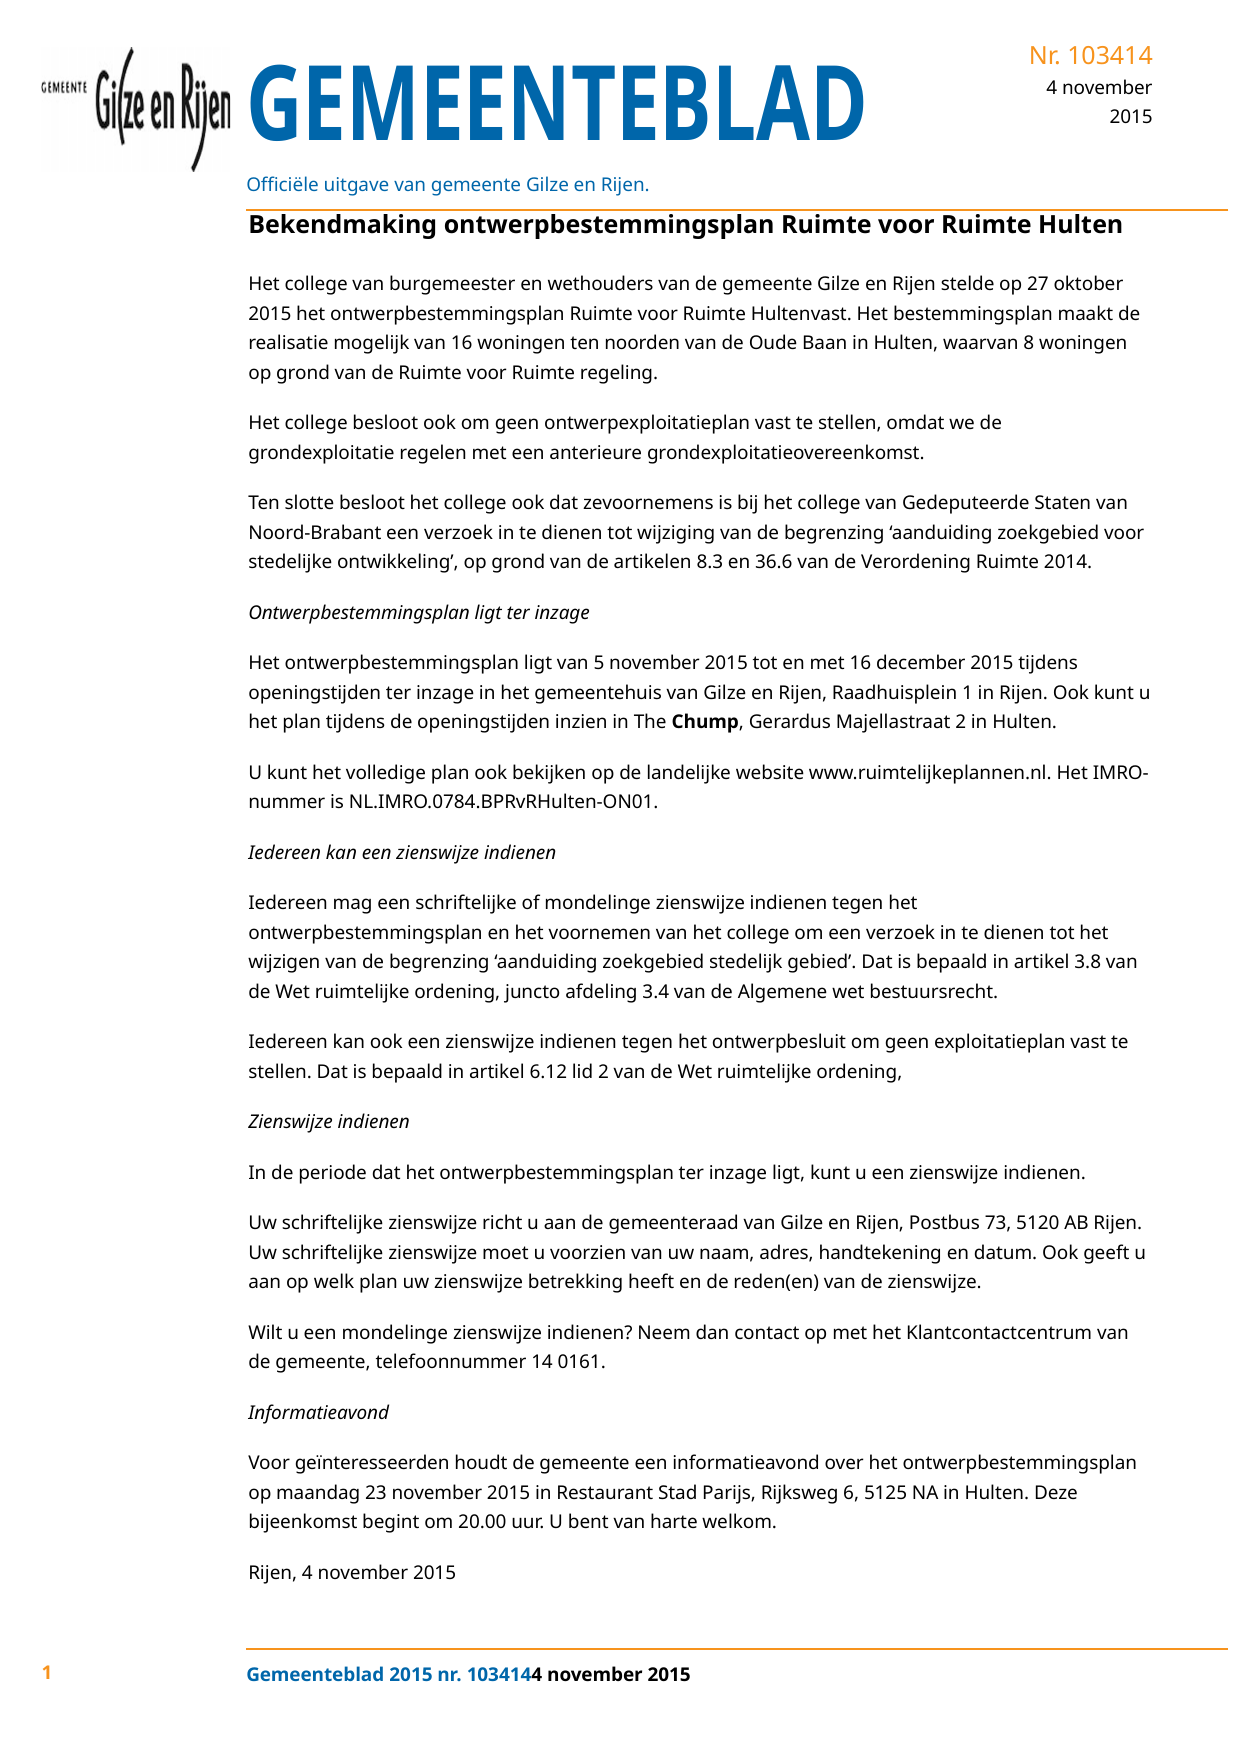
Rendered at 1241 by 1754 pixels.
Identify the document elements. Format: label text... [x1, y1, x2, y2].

text Uw schriftelijke zienswijze richt u aan de gemeenteraad van Gilze en Rijen, Postbus 73, 5120 AB Rijen. Uw schriftelijke zienswijze moet u voorzien van uw naam, adres, handtekening en datum. Ook geeft u aan op welk plan uw zienswijze betrekking heeft en de reden(en) van de zienswijze. [248, 1209, 1152, 1294]
text Informatieavond [248, 1399, 1152, 1425]
text In de periode dat het ontwerpbestemmingsplan ter inzage ligt, kunt u een zienswijze indienen. [248, 1159, 1152, 1185]
text Het college besloot ook om geen ontwerpexploitatieplan vast te stellen, omdat we de grondexploitatie regelen met een anterieure grondexploitatieovereenkomst. [248, 409, 1152, 465]
text Ontwerpbestemmingsplan ligt ter inzage [248, 599, 1152, 625]
text Voor geïnteresseerden houdt de gemeente een informatieavond over het ontwerpbestemmingsplan op maandag 23 november 2015 in Restaurant Stad Parijs, Rijksweg 6, 5125 NA in Hulten. Deze bijeenkomst begint om 20.00 uur. U bent van harte welkom. [248, 1449, 1152, 1534]
picture [41, 47, 231, 172]
text Iedereen kan ook een zienswijze indienen tegen het ontwerpbesluit om geen exploitatieplan vast te stellen. Dat is bepaald in artikel 6.12 lid 2 van de Wet ruimtelijke ordening, [248, 1029, 1152, 1084]
text Bekendmaking ontwerpbestemmingsplan Ruimte voor Ruimte Hulten [248, 211, 1152, 241]
text Het ontwerpbestemmingsplan ligt van 5 november 2015 tot en met 16 december 2015 tijdens openingstijden ter inzage in het gemeentehuis van Gilze en Rijen, Raadhuisplein 1 in Rijen. Ook kunt u het plan tijdens de openingstijden inzien in The Chump, Gerardus Majellastraat 2 in Hulten. [248, 649, 1152, 734]
text Het college van burgemeester en wethouders van de gemeente Gilze en Rijen stelde op 27 oktober 2015 het ontwerpbestemmingsplan Ruimte voor Ruimte Hultenvast. Het bestemmingsplan maakt de realisatie mogelijk van 16 woningen ten noorden van de Oude Baan in Hulten, waarvan 8 woningen op grond van de Ruimte voor Ruimte regeling. [248, 270, 1152, 385]
text Zienswijze indienen [248, 1109, 1152, 1134]
text Rijen, 4 november 2015 [248, 1559, 1152, 1585]
text Wilt u een mondelinge zienswijze indienen? Neem dan contact op met het Klantcontactcentrum van de gemeente, telefoonnummer 14 0161. [248, 1319, 1152, 1374]
text Iedereen mag een schriftelijke of mondelinge zienswijze indienen tegen het ontwerpbestemmingsplan en het voornemen van het college om een verzoek in te dienen tot het wijzigen van de begrenzing ‘aanduiding zoekgebied stedelijk gebied’. Dat is bepaald in artikel 3.8 van de Wet ruimtelijke ordening, juncto afdeling 3.4 van de Algemene wet bestuursrecht. [248, 889, 1152, 1004]
text Iedereen kan een zienswijze indienen [248, 839, 1152, 865]
text U kunt het volledige plan ook bekijken op de landelijke website www.ruimtelijkeplannen.nl. Het IMRO-nummer is NL.IMRO.0784.BPRvRHulten-ON01. [248, 759, 1152, 814]
text Ten slotte besloot het college ook dat zevoornemens is bij het college van Gedeputeerde Staten van Noord-Brabant een verzoek in te dienen tot wijziging van de begrenzing ‘aanduiding zoekgebied voor stedelijke ontwikkeling’, op grond van de artikelen 8.3 en 36.6 van de Verordening Ruimte 2014. [248, 489, 1152, 574]
